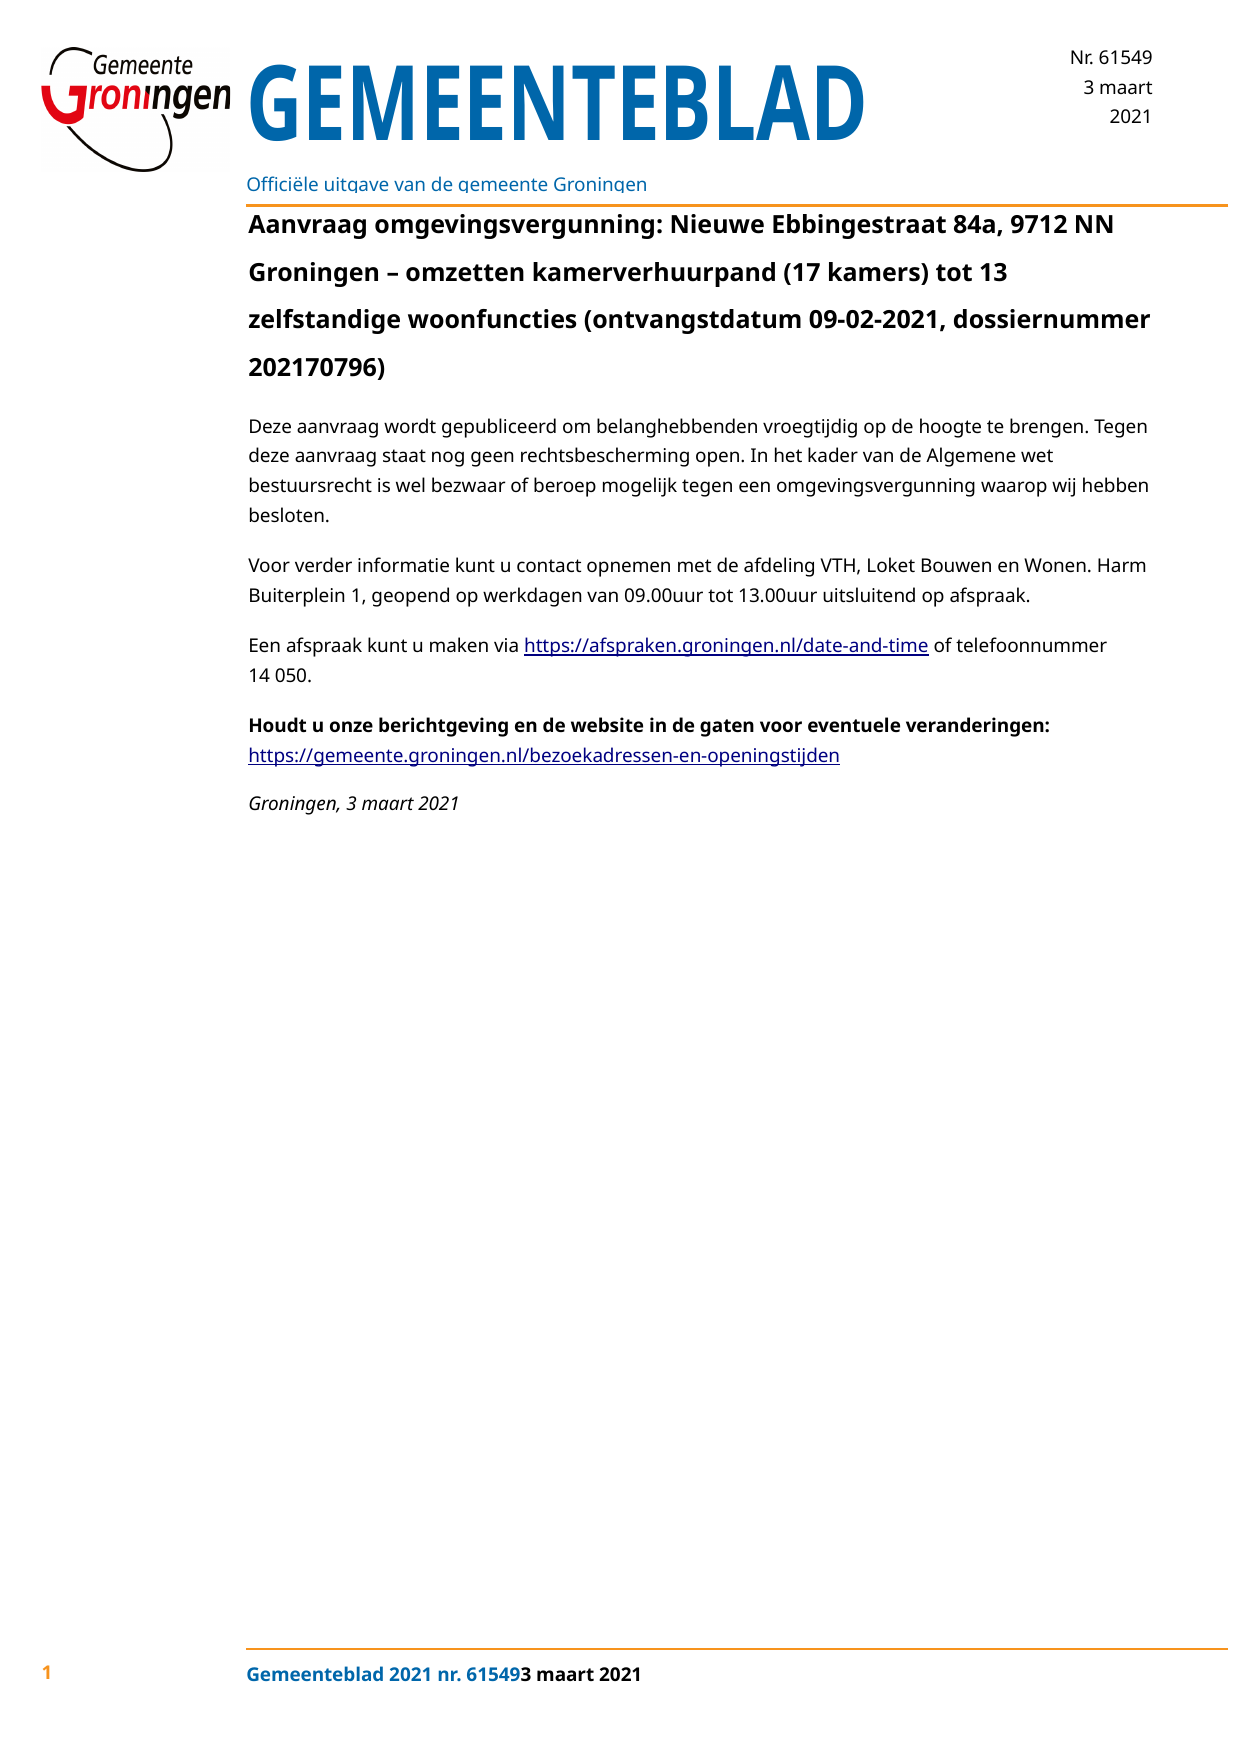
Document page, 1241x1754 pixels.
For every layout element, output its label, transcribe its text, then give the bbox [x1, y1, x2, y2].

text Deze aanvraag wordt gepubliceerd om belanghebbenden vroegtijdig op de hoogte te brengen. Tegen deze aanvraag staat nog geen rechtsbescherming open. In het kader van de Algemene wet bestuursrecht is wel bezwaar of beroep mogelijk tegen een omgevingsvergunning waarop wij hebben besloten. [248, 413, 1152, 528]
picture [41, 47, 231, 172]
text Een afspraak kunt u maken via https://afspraken.groningen.nl/date-and-time of telefoonnummer 14 050. [248, 632, 1152, 688]
text Aanvraag omgevingsvergunning: Nieuwe Ebbingestraat 84a, 9712 NN Groningen – omzetten kamerverhuurpand (17 kamers) tot 13 zelfstandige woonfuncties (ontvangstdatum 09-02-2021, dossiernummer 202170796) [248, 207, 1152, 384]
text Houdt u onze berichtgeving en de website in de gaten voor eventuele veranderingen: https://gemeente.groningen.nl/bezoekadressen-en-openingstijden [248, 712, 1152, 768]
text Groningen, 3 maart 2021 [248, 790, 1152, 815]
text Voor verder informatie kunt u contact opnemen met de afdeling VTH, Loket Bouwen en Wonen. Harm Buiterplein 1, geopend op werkdagen van 09.00uur tot 13.00uur uitsluitend op afspraak. [248, 552, 1152, 608]
